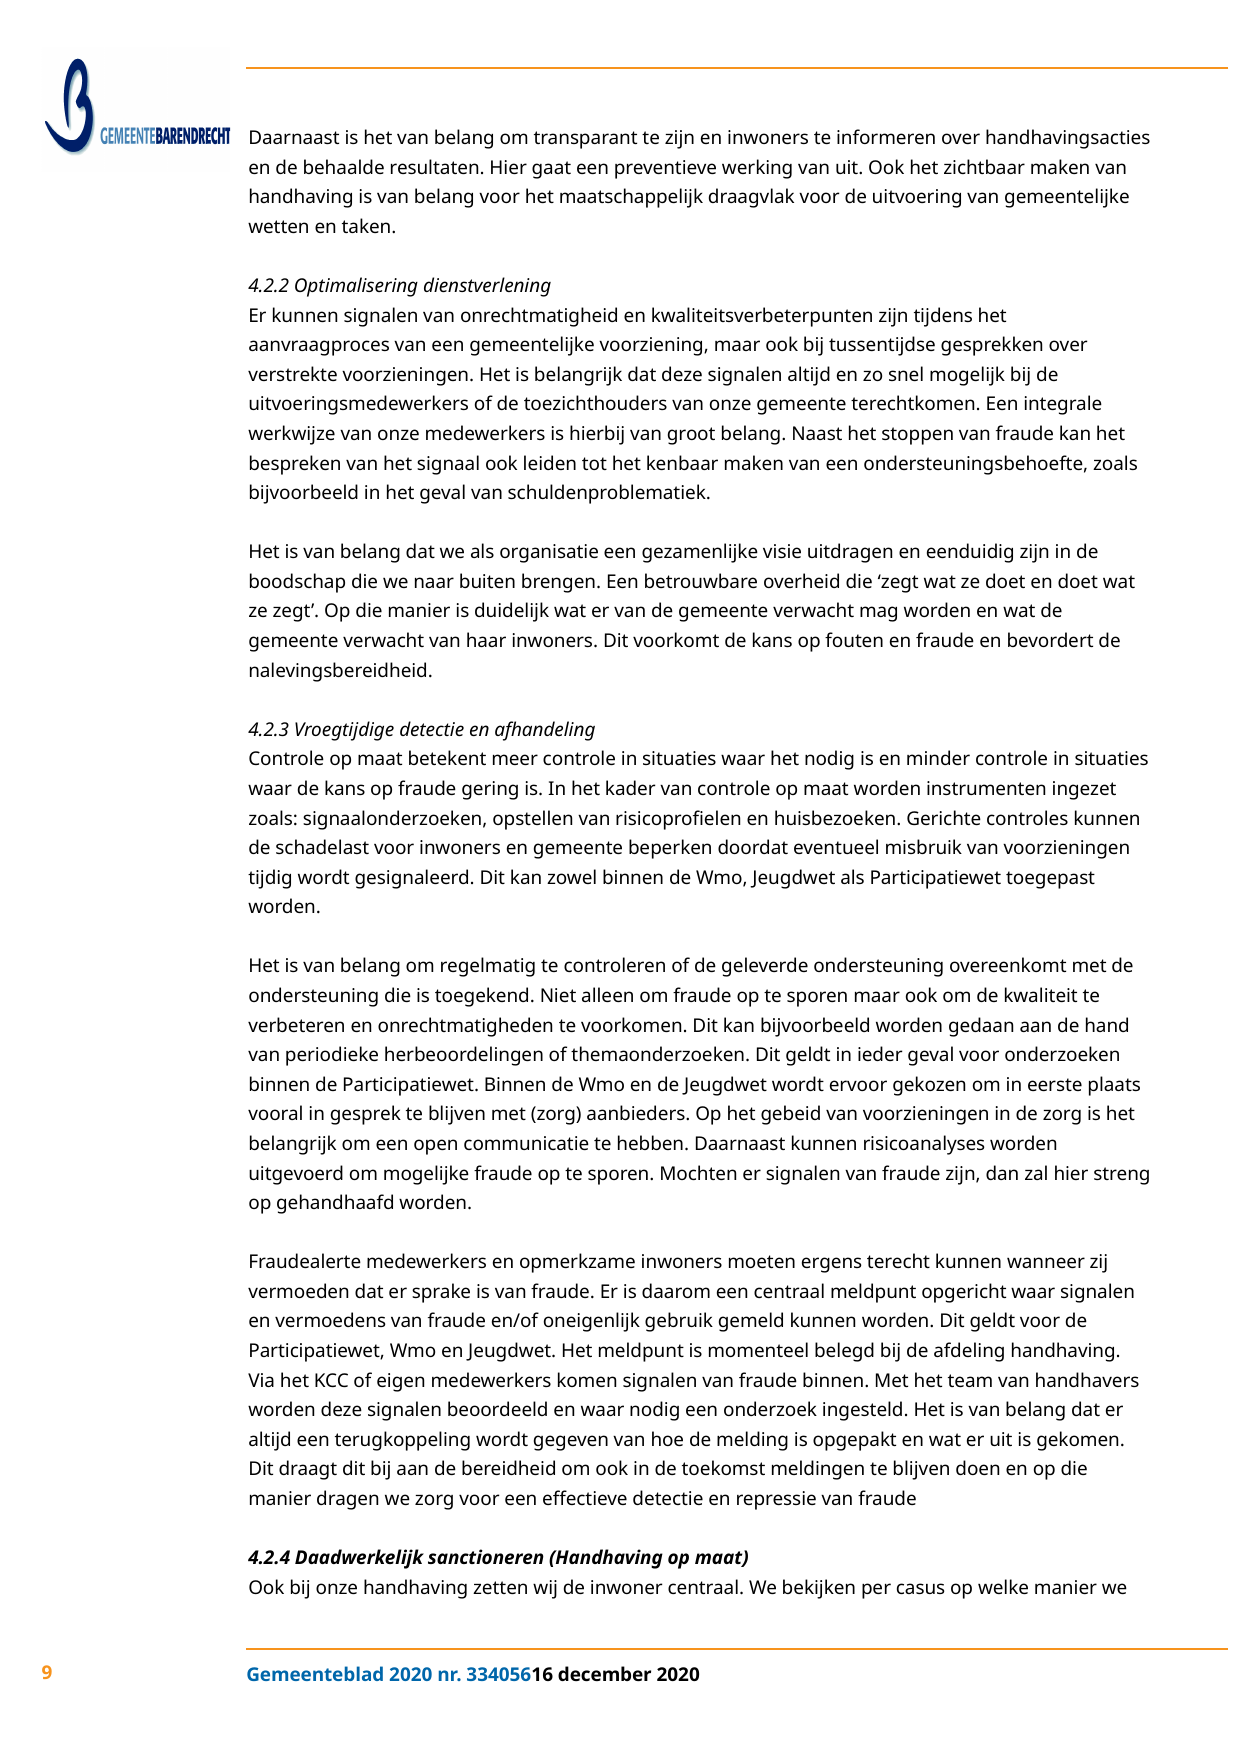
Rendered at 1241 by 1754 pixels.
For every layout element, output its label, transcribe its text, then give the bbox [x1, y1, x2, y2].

text 4.2.2 Optimalisering dienstverlening [248, 272, 1152, 298]
text Er kunnen signalen van onrechtmatigheid en kwaliteitsverbeterpunten zijn tijdens het aanvraagproces van een gemeentelijke voorziening, maar ook bij tussentijdse gesprekken over verstrekte voorzieningen. Het is belangrijk dat deze signalen altijd en zo snel mogelijk bij de uitvoeringsmedewerkers of de toezichthouders van onze gemeente terechtkomen. Een integrale werkwijze van onze medewerkers is hierbij van groot belang. Naast het stoppen van fraude kan het bespreken van het signaal ook leiden tot het kenbaar maken van een ondersteuningsbehoefte, zoals bijvoorbeeld in het geval van schuldenproblematiek. [248, 302, 1152, 505]
text Het is van belang dat we als organisatie een gezamenlijke visie uitdragen en eenduidig zijn in de boodschap die we naar buiten brengen. Een betrouwbare overheid die ‘zegt wat ze doet en doet wat ze zegt’. Op die manier is duidelijk wat er van de gemeente verwacht mag worden en wat de gemeente verwacht van haar inwoners. Dit voorkomt de kans op fouten en fraude en bevordert de nalevingsbereidheid. [248, 538, 1152, 683]
text 4.2.4 Daadwerkelijk sanctioneren (Handhaving op maat) [248, 1544, 1152, 1570]
text Het is van belang om regelmatig te controleren of de geleverde ondersteuning overeenkomt met de ondersteuning die is toegekend. Niet alleen om fraude op te sporen maar ook om de kwaliteit te verbeteren en onrechtmatigheden te voorkomen. Dit kan bijvoorbeeld worden gedaan aan de hand van periodieke herbeoordelingen of themaonderzoeken. Dit geldt in ieder geval voor onderzoeken binnen de Participatiewet. Binnen de Wmo en de Jeugdwet wordt ervoor gekozen om in eerste plaats vooral in gesprek te blijven met (zorg) aanbieders. Op het gebeid van voorzieningen in de zorg is het belangrijk om een open communicatie te hebben. Daarnaast kunnen risicoanalyses worden uitgevoerd om mogelijke fraude op te sporen. Mochten er signalen van fraude zijn, dan zal hier streng op gehandhaafd worden. [248, 953, 1152, 1215]
text 4.2.3 Vroegtijdige detectie en afhandeling [248, 716, 1152, 742]
text Daarnaast is het van belang om transparant te zijn en inwoners te informeren over handhavingsacties en de behaalde resultaten. Hier gaat een preventieve werking van uit. Ook het zichtbaar maken van handhaving is van belang voor het maatschappelijk draagvlak voor de uitvoering van gemeentelijke wetten en taken. [248, 124, 1152, 239]
text Controle op maat betekent meer controle in situaties waar het nodig is en minder controle in situaties waar de kans op fraude gering is. In het kader van controle op maat worden instrumenten ingezet zoals: signaalonderzoeken, opstellen van risicoprofielen en huisbezoeken. Gerichte controles kunnen de schadelast voor inwoners en gemeente beperken doordat eventueel misbruik van voorzieningen tijdig wordt gesignaleerd. Dit kan zowel binnen de Wmo, Jeugdwet als Participatiewet toegepast worden. [248, 746, 1152, 919]
text Fraudealerte medewerkers en opmerkzame inwoners moeten ergens terecht kunnen wanneer zij vermoeden dat er sprake is van fraude. Er is daarom een centraal meldpunt opgericht waar signalen en vermoedens van fraude en/of oneigenlijk gebruik gemeld kunnen worden. Dit geldt voor de Participatiewet, Wmo en Jeugdwet. Het meldpunt is momenteel belegd bij de afdeling handhaving. Via het KCC of eigen medewerkers komen signalen van fraude binnen. Met het team van handhavers worden deze signalen beoordeeld en waar nodig een onderzoek ingesteld. Het is van belang dat er altijd een terugkoppeling wordt gegeven van hoe de melding is opgepakt en wat er uit is gekomen. Dit draagt dit bij aan de bereidheid om ook in de toekomst meldingen te blijven doen en op die manier dragen we zorg voor een effectieve detectie en repressie van fraude [248, 1248, 1152, 1511]
text Ook bij onze handhaving zetten wij de inwoner centraal. We bekijken per casus op welke manier we [248, 1574, 1152, 1600]
picture [41, 47, 231, 172]
